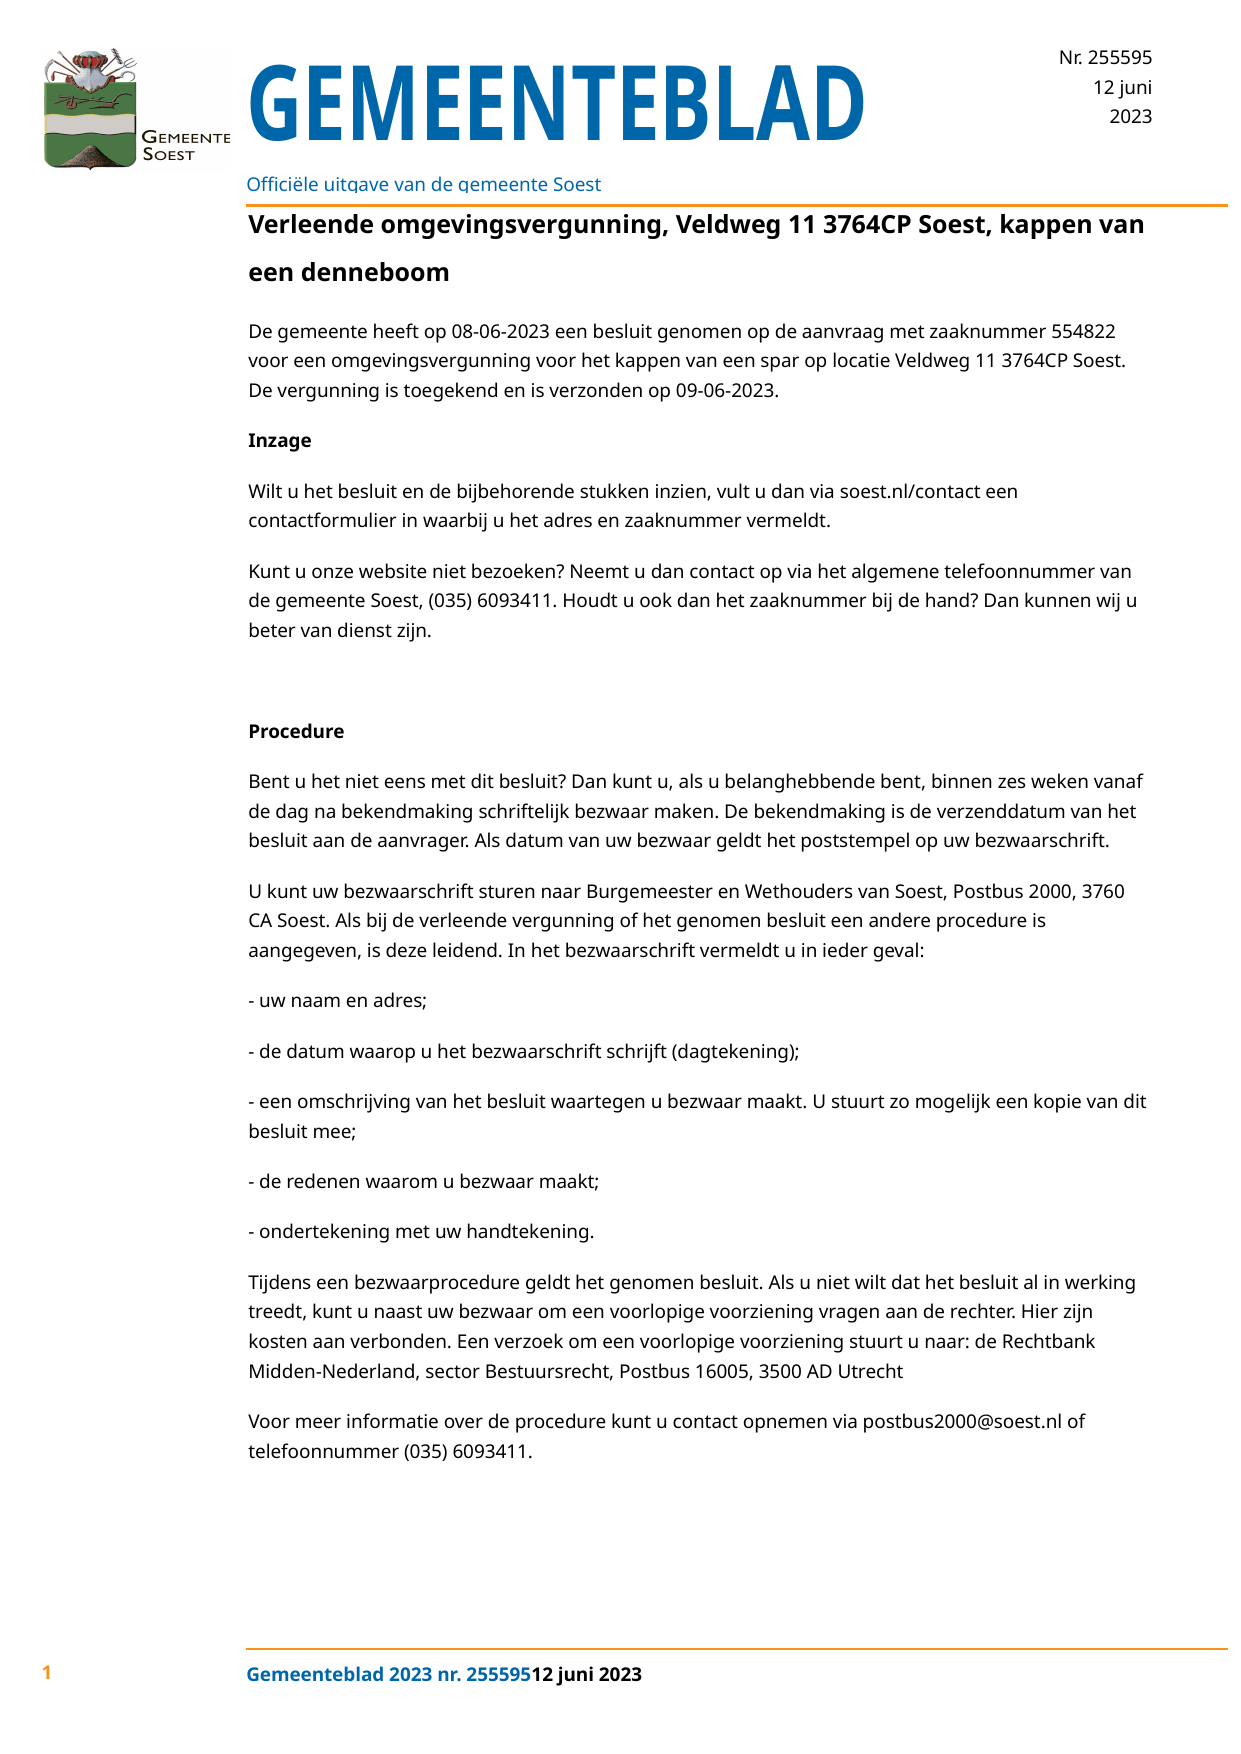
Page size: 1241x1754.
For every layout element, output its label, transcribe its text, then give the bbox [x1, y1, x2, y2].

text - de datum waarop u het bezwaarschrift schrijft (dagtekening); [248, 1038, 1152, 1064]
text De gemeente heeft op 08-06-2023 een besluit genomen op de aanvraag met zaaknummer 554822 voor een omgevingsvergunning voor het kappen van een spar op locatie Veldweg 11 3764CP Soest. De vergunning is toegekend en is verzonden op 09-06-2023. [248, 318, 1152, 403]
text Wilt u het besluit en de bijbehorende stukken inzien, vult u dan via soest.nl/contact een contactformulier in waarbij u het adres en zaaknummer vermeldt. [248, 478, 1152, 533]
text - ondertekening met uw handtekening. [248, 1219, 1152, 1244]
text - de redenen waarom u bezwaar maakt; [248, 1168, 1152, 1194]
text Verleende omgevingsvergunning, Veldweg 11 3764CP Soest, kappen van een denneboom [248, 207, 1152, 288]
text Bent u het niet eens met dit besluit? Dan kunt u, als u belanghebbende bent, binnen zes weken vanaf de dag na bekendmaking schriftelijk bezwaar maken. De bekendmaking is de verzenddatum van het besluit aan de aanvrager. Als datum van uw bezwaar geldt het poststempel op uw bezwaarschrift. [248, 768, 1152, 853]
text - een omschrijving van het besluit waartegen u bezwaar maakt. U stuurt zo mogelijk een kopie van dit besluit mee; [248, 1088, 1152, 1144]
text Kunt u onze website niet bezoeken? Neemt u dan contact op via het algemene telefoonnummer van de gemeente Soest, (035) 6093411. Houdt u ook dan het zaaknummer bij de hand? Dan kunnen wij u beter van dienst zijn. [248, 558, 1152, 643]
text Tijdens een bezwaarprocedure geldt het genomen besluit. Als u niet wilt dat het besluit al in werking treedt, kunt u naast uw bezwaar om een voorlopige voorziening vragen aan de rechter. Hier zijn kosten aan verbonden. Een verzoek om een voorlopige voorziening stuurt u naar: de Rechtbank Midden-Nederland, sector Bestuursrecht, Postbus 16005, 3500 AD Utrecht [248, 1269, 1152, 1384]
text - uw naam en adres; [248, 987, 1152, 1013]
text Voor meer informatie over de procedure kunt u contact opnemen via postbus2000@soest.nl of telefoonnummer (035) 6093411. [248, 1408, 1152, 1464]
picture [41, 47, 231, 172]
text Inzage [248, 427, 1152, 453]
text Procedure [248, 718, 1152, 744]
text U kunt uw bezwaarschrift sturen naar Burgemeester en Wethouders van Soest, Postbus 2000, 3760 CA Soest. Als bij de verleende vergunning of het genomen besluit een andere procedure is aangegeven, is deze leidend. In het bezwaarschrift vermeldt u in ieder geval: [248, 878, 1152, 963]
